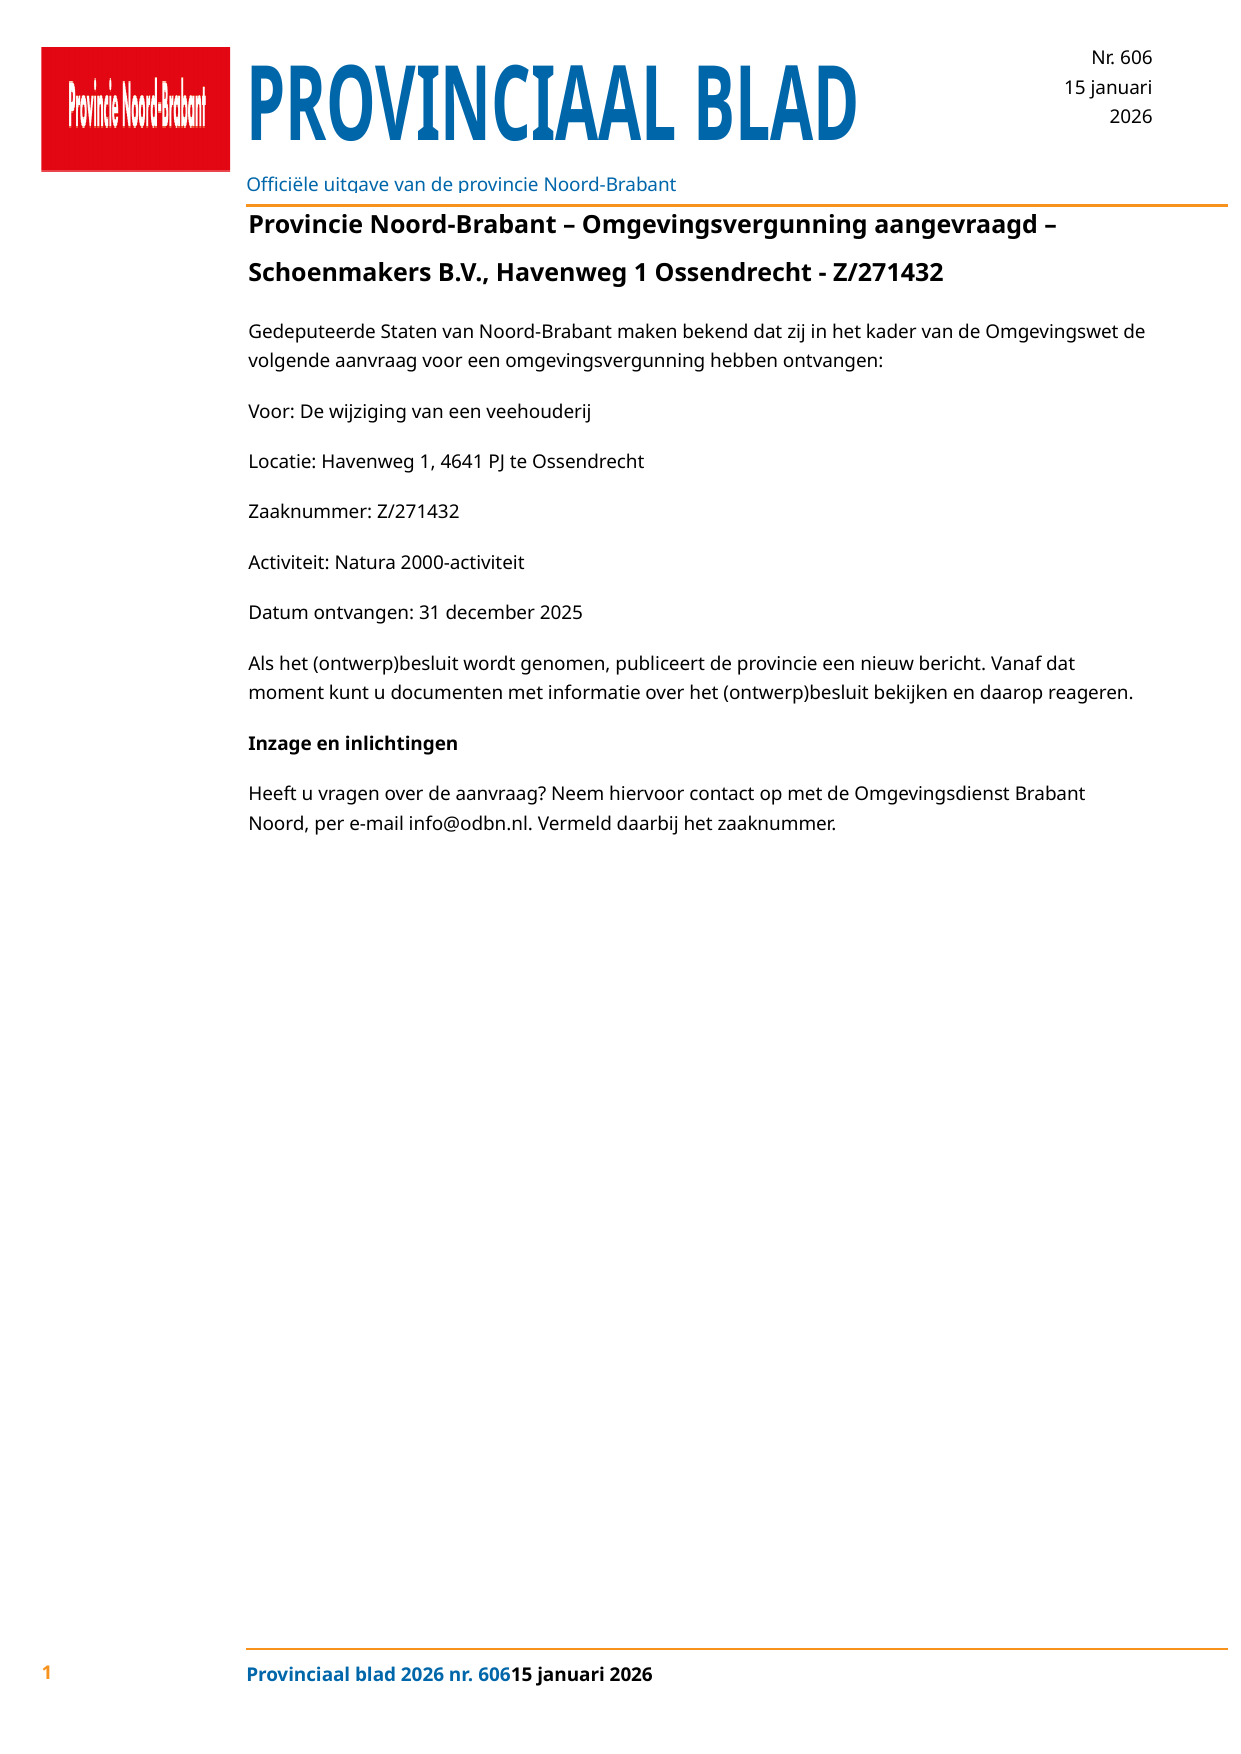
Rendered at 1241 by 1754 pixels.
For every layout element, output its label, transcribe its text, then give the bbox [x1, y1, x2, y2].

text Als het (ontwerp)besluit wordt genomen, publiceert de provincie een nieuw bericht. Vanaf dat moment kunt u documenten met informatie over het (ontwerp)besluit bekijken en daarop reageren. [248, 650, 1152, 705]
text Heeft u vragen over de aanvraag? Neem hiervoor contact op met de Omgevingsdienst Brabant Noord, per e-mail info@odbn.nl. Vermeld daarbij het zaaknummer. [248, 780, 1152, 836]
text Provincie Noord-Brabant – Omgevingsvergunning aangevraagd – Schoenmakers B.V., Havenweg 1 Ossendrecht - Z/271432 [248, 207, 1152, 288]
text Zaaknummer: Z/271432 [248, 499, 1152, 524]
text Inzage en inlichtingen [248, 730, 1152, 756]
text Activiteit: Natura 2000-activiteit [248, 549, 1152, 575]
text Locatie: Havenweg 1, 4641 PJ te Ossendrecht [248, 448, 1152, 474]
text Voor: De wijziging van een veehouderij [248, 398, 1152, 424]
text Gedeputeerde Staten van Noord-Brabant maken bekend dat zij in het kader van de Omgevingswet de volgende aanvraag voor een omgevingsvergunning hebben ontvangen: [248, 318, 1152, 373]
text Datum ontvangen: 31 december 2025 [248, 599, 1152, 625]
picture [41, 47, 231, 172]
